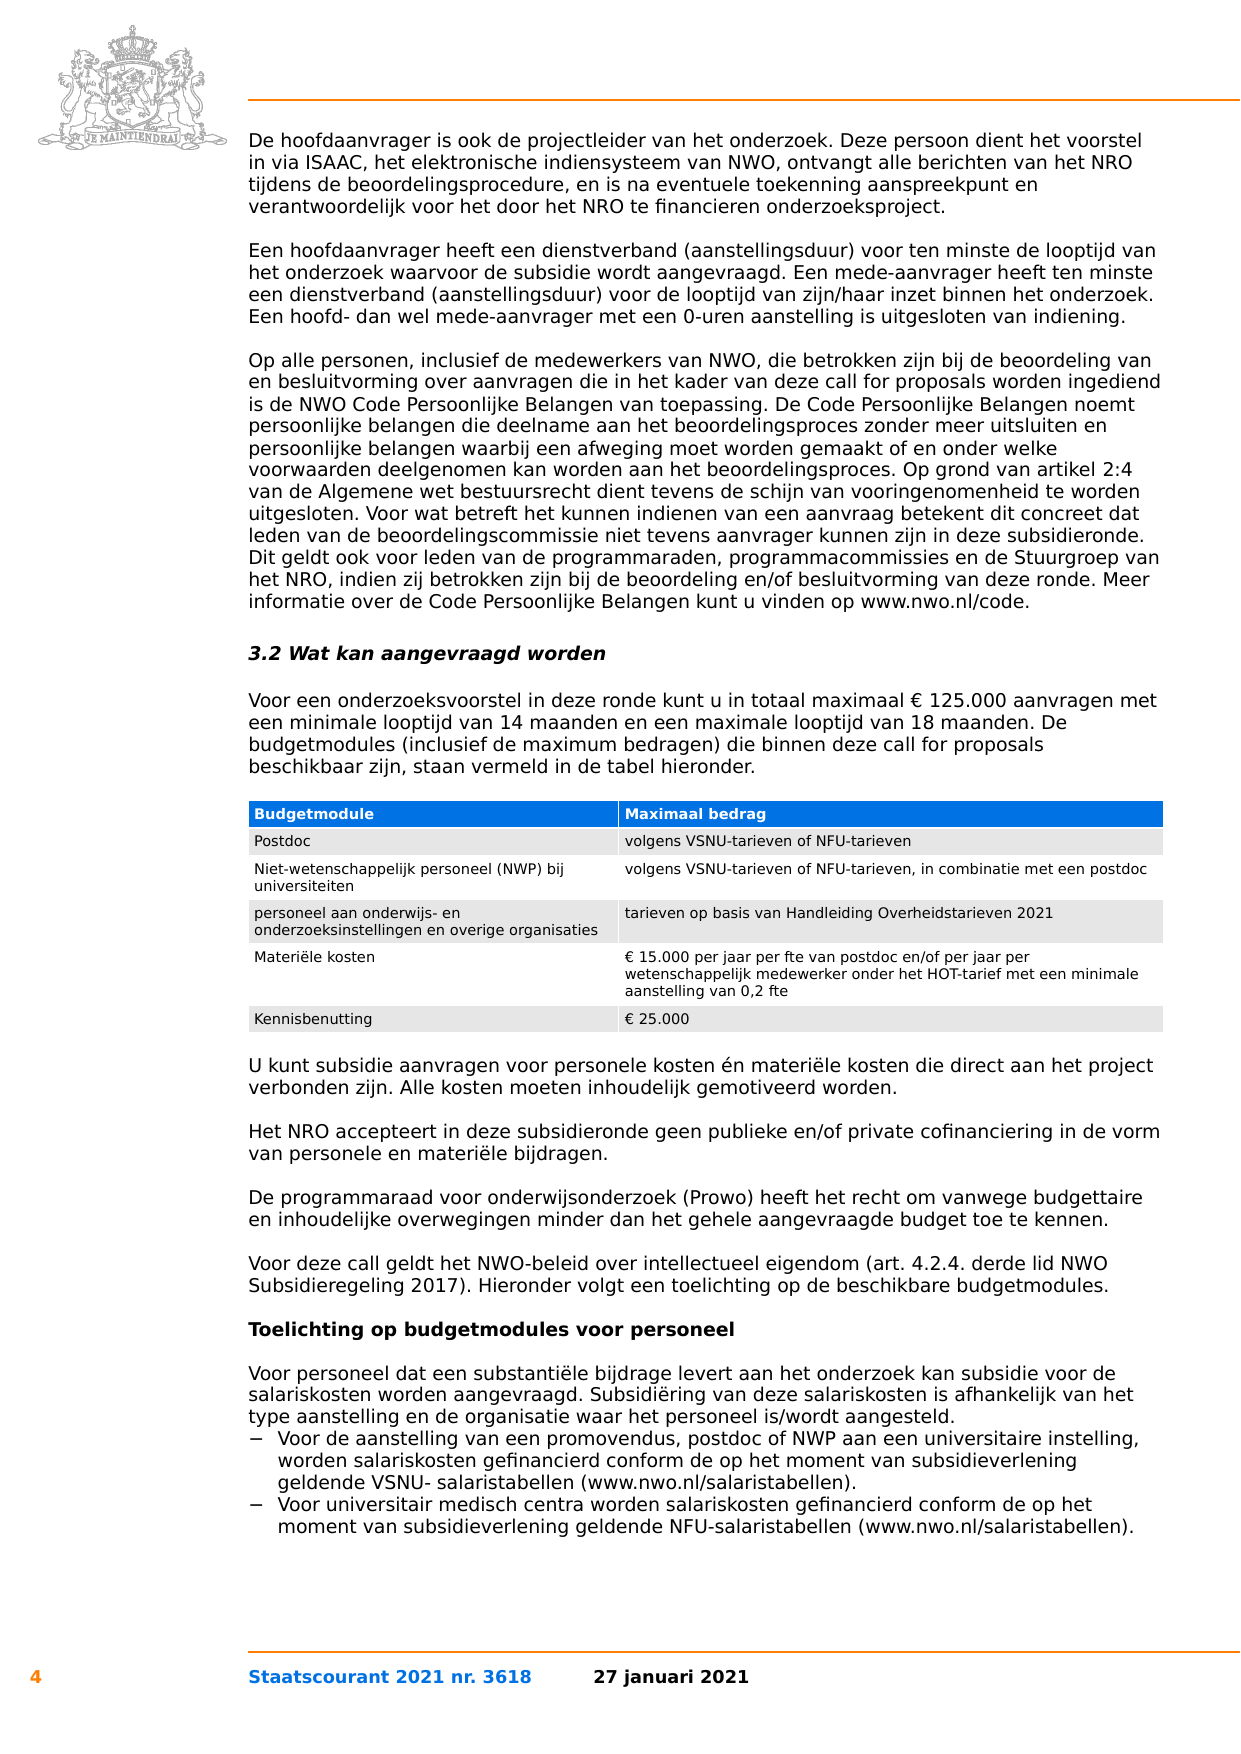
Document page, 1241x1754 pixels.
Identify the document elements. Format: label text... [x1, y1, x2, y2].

text Voor personeel dat een substantiële bijdrage levert aan het onderzoek kan subsidie voor de salariskosten worden aangevraagd. Subsidiëring van deze salariskosten is afhankelijk van het type aanstelling en de organisatie waar het personeel is/wordt aangesteld. [248, 1362, 1163, 1428]
table_cell tarieven op basis van Handleiding Overheidstarieven 2021 [619, 900, 1163, 943]
subtitle 3.2 Wat kan aangevraagd worden [248, 643, 1163, 665]
text Voor deze call geldt het NWO-beleid over intellectueel eigendom (art. 4.2.4. derde lid NWO Subsidieregeling 2017). Hieronder volgt een toelichting op de beschikbare budgetmodules. [248, 1253, 1163, 1297]
table_cell personeel aan onderwijs- en onderzoeksinstellingen en overige organisaties [249, 900, 618, 943]
table_cell € 15.000 per jaar per fte van postdoc en/of per jaar per wetenschappelijk medewerker onder het HOT-tarief met een minimale aanstelling van 0,2 fte [619, 945, 1163, 1005]
picture [38, 25, 227, 150]
table_header Budgetmodule [249, 801, 618, 827]
text Voor een onderzoeksvoorstel in deze ronde kunt u in totaal maximaal € 125.000 aanvragen met een minimale looptijd van 14 maanden en een maximale looptijd van 18 maanden. De budgetmodules (inclusief de maximum bedragen) die binnen deze call for proposals beschikbaar zijn, staan vermeld in de tabel hieronder. [248, 690, 1163, 778]
table_cell Niet-wetenschappelijk personeel (NWP) bij universiteiten [249, 856, 618, 899]
table_cell Kennisbenutting [249, 1006, 618, 1032]
text Op alle personen, inclusief de medewerkers van NWO, die betrokken zijn bij de beoordeling van en besluitvorming over aanvragen die in het kader van deze call for proposals worden ingediend is de NWO Code Persoonlijke Belangen van toepassing. De Code Persoonlijke Belangen noemt persoonlijke belangen die deelname aan het beoordelingsproces zonder meer uitsluiten en persoonlijke belangen waarbij een afweging moet worden gemaakt of en onder welke voorwaarden deelgenomen kan worden aan het beoordelingsproces. Op grond van artikel 2:4 van de Algemene wet bestuursrecht dient tevens de schijn van vooringenomenheid te worden uitgesloten. Voor wat betreft het kunnen indienen van een aanvraag betekent dit concreet dat leden van de beoordelingscommissie niet tevens aanvrager kunnen zijn in deze subsidieronde. Dit geldt ook voor leden van de programmaraden, programmacommissies en de Stuurgroep van het NRO, indien zij betrokken zijn bij de beoordeling en/of besluitvorming van deze ronde. Meer informatie over de Code Persoonlijke Belangen kunt u vinden op www.nwo.nl/code. [248, 349, 1163, 613]
table_cell volgens VSNU-tarieven of NFU-tarieven [619, 829, 1163, 855]
text De hoofdaanvrager is ook de projectleider van het onderzoek. Deze persoon dient het voorstel in via ISAAC, het elektronische indiensysteem van NWO, ontvangt alle berichten van het NRO tijdens de beoordelingsprocedure, en is na eventuele toekenning aanspreekpunt en verantwoordelijk voor het door het NRO te financieren onderzoeksproject. [248, 130, 1163, 218]
table_header Maximaal bedrag [619, 801, 1163, 827]
text U kunt subsidie aanvragen voor personele kosten én materiële kosten die direct aan het project verbonden zijn. Alle kosten moeten inhoudelijk gemotiveerd worden. [248, 1055, 1163, 1099]
table_cell Materiële kosten [249, 945, 618, 1005]
text Een hoofdaanvrager heeft een dienstverband (aanstellingsduur) voor ten minste de looptijd van het onderzoek waarvoor de subsidie wordt aangevraagd. Een mede-aanvrager heeft ten minste een dienstverband (aanstellingsduur) voor de looptijd van zijn/haar inzet binnen het onderzoek. Een hoofd- dan wel mede-aanvrager met een 0-uren aanstelling is uitgesloten van indiening. [248, 240, 1163, 328]
table_cell € 25.000 [619, 1006, 1163, 1032]
text Het NRO accepteert in deze subsidieronde geen publieke en/of private cofinanciering in de vorm van personele en materiële bijdragen. [248, 1121, 1163, 1165]
text − Voor universitair medisch centra worden salariskosten gefinancierd conform de op het moment van subsidieverlening geldende NFU-salaristabellen (www.nwo.nl/salaristabellen). [248, 1494, 1163, 1538]
table_cell Postdoc [249, 829, 618, 855]
text De programmaraad voor onderwijsonderzoek (Prowo) heeft het recht om vanwege budgettaire en inhoudelijke overwegingen minder dan het gehele aangevraagde budget toe te kennen. [248, 1187, 1163, 1231]
table_cell volgens VSNU-tarieven of NFU-tarieven, in combinatie met een postdoc [619, 856, 1163, 899]
subtitle Toelichting op budgetmodules voor personeel [248, 1318, 1163, 1341]
text − Voor de aanstelling van een promovendus, postdoc of NWP aan een universitaire instelling, worden salariskosten gefinancierd conform de op het moment van subsidieverlening geldende VSNU- salaristabellen (www.nwo.nl/salaristabellen). [248, 1428, 1163, 1494]
